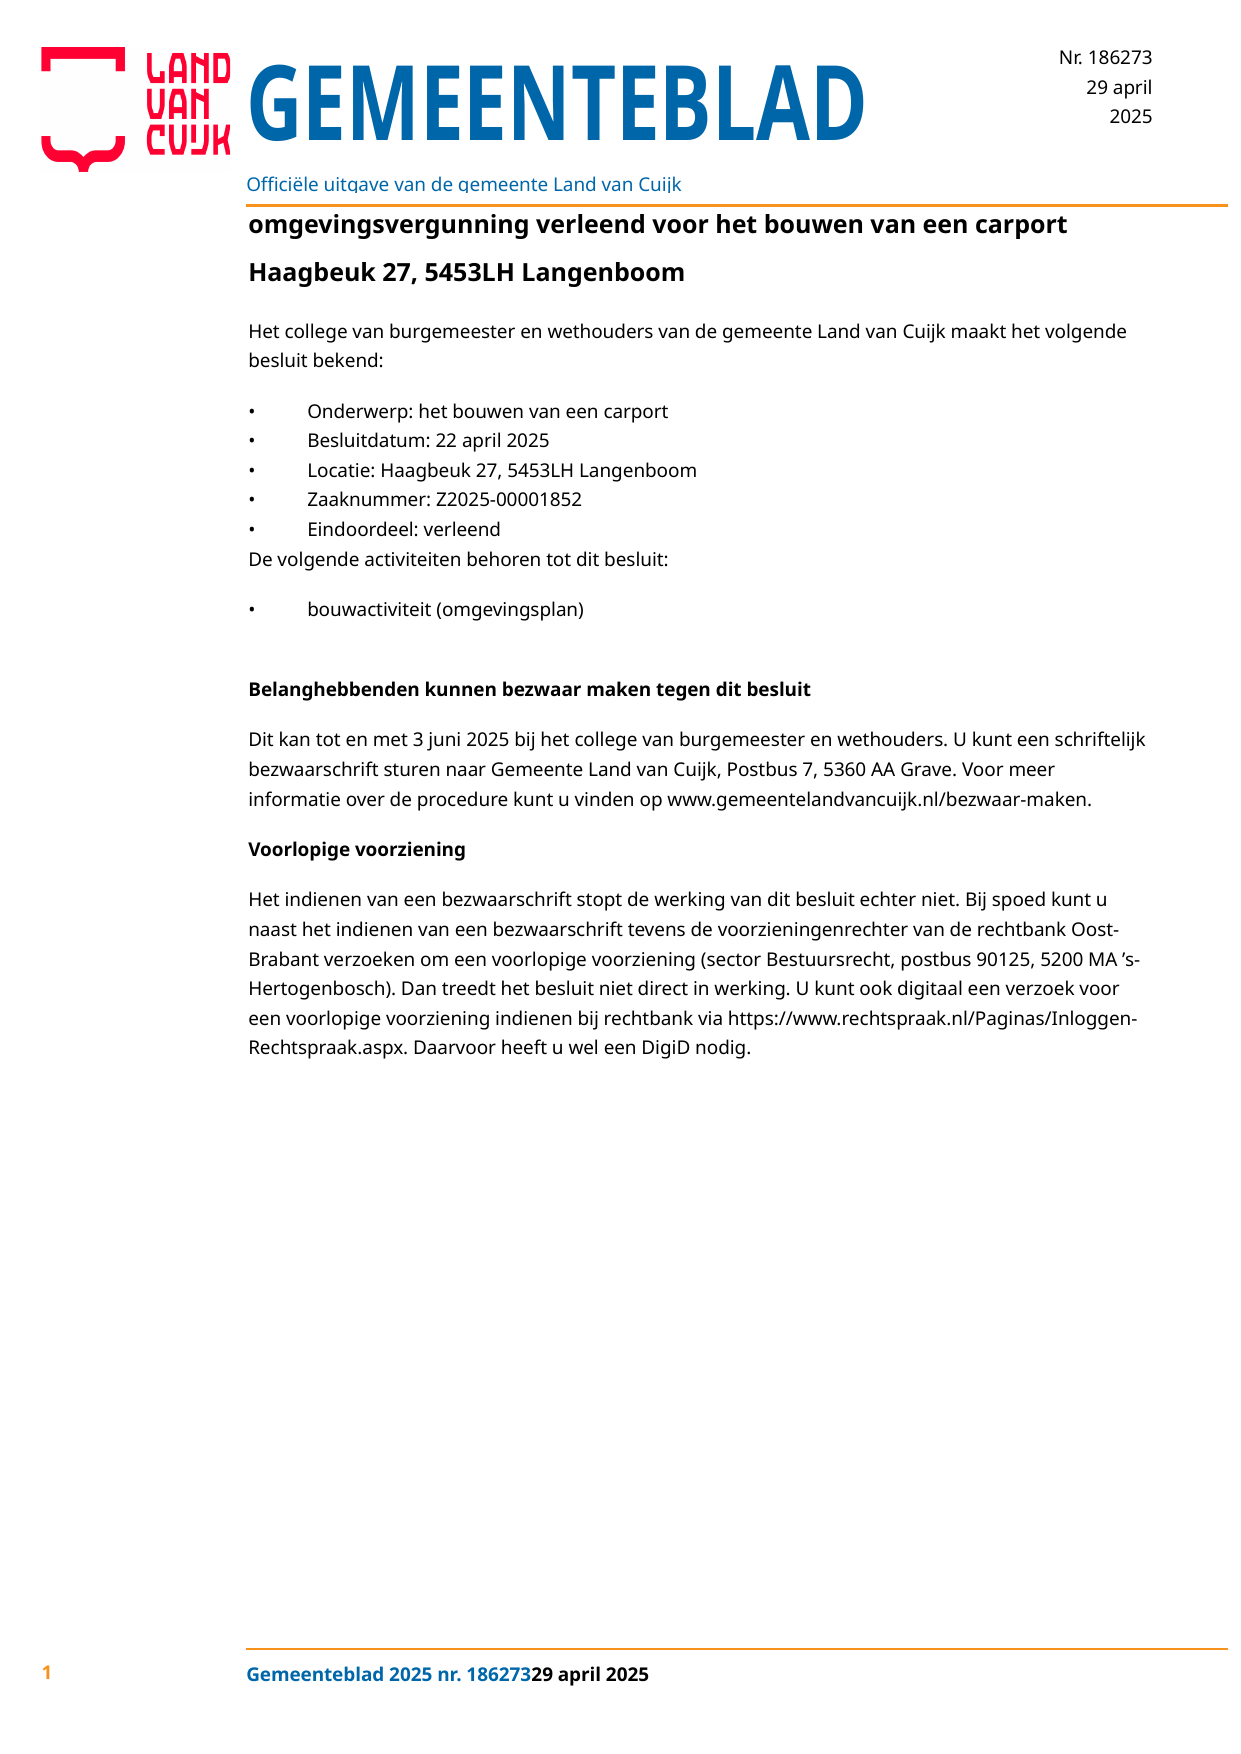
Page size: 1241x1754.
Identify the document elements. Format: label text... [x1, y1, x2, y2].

text Het indienen van een bezwaarschrift stopt de werking van dit besluit echter niet. Bij spoed kunt u naast het indienen van een bezwaarschrift tevens de voorzieningenrechter van de rechtbank Oost-Brabant verzoeken om een voorlopige voorziening (sector Bestuursrecht, postbus 90125, 5200 MA ’s-Hertogenbosch). Dan treedt het besluit niet direct in werking. U kunt ook digitaal een verzoek voor een voorlopige voorziening indienen bij rechtbank via https://www.rechtspraak.nl/Paginas/Inloggen-Rechtspraak.aspx. Daarvoor heeft u wel een DigiD nodig. [248, 887, 1152, 1060]
text Het college van burgemeester en wethouders van de gemeente Land van Cuijk maakt het volgende besluit bekend: [248, 318, 1152, 373]
list Besluitdatum: 22 april 2025 [248, 427, 1152, 453]
list Locatie: Haagbeuk 27, 5453LH Langenboom [248, 457, 1152, 483]
list Eindoordeel: verleend [248, 516, 1152, 542]
list Onderwerp: het bouwen van een carport [248, 398, 1152, 424]
text De volgende activiteiten behoren tot dit besluit: [248, 546, 1152, 572]
text Dit kan tot en met 3 juni 2025 bij het college van burgemeester en wethouders. U kunt een schriftelijk bezwaarschrift sturen naar Gemeente Land van Cuijk, Postbus 7, 5360 AA Grave. Voor meer informatie over de procedure kunt u vinden op www.gemeentelandvancuijk.nl/bezwaar-maken. [248, 727, 1152, 812]
list Zaaknummer: Z2025-00001852 [248, 487, 1152, 512]
text omgevingsvergunning verleend voor het bouwen van een carport Haagbeuk 27, 5453LH Langenboom [248, 207, 1152, 288]
picture [41, 47, 231, 172]
text Belanghebbenden kunnen bezwaar maken tegen dit besluit [248, 676, 1152, 702]
list bouwactiviteit (omgevingsplan) [248, 596, 1152, 622]
text Voorlopige voorziening [248, 836, 1152, 862]
